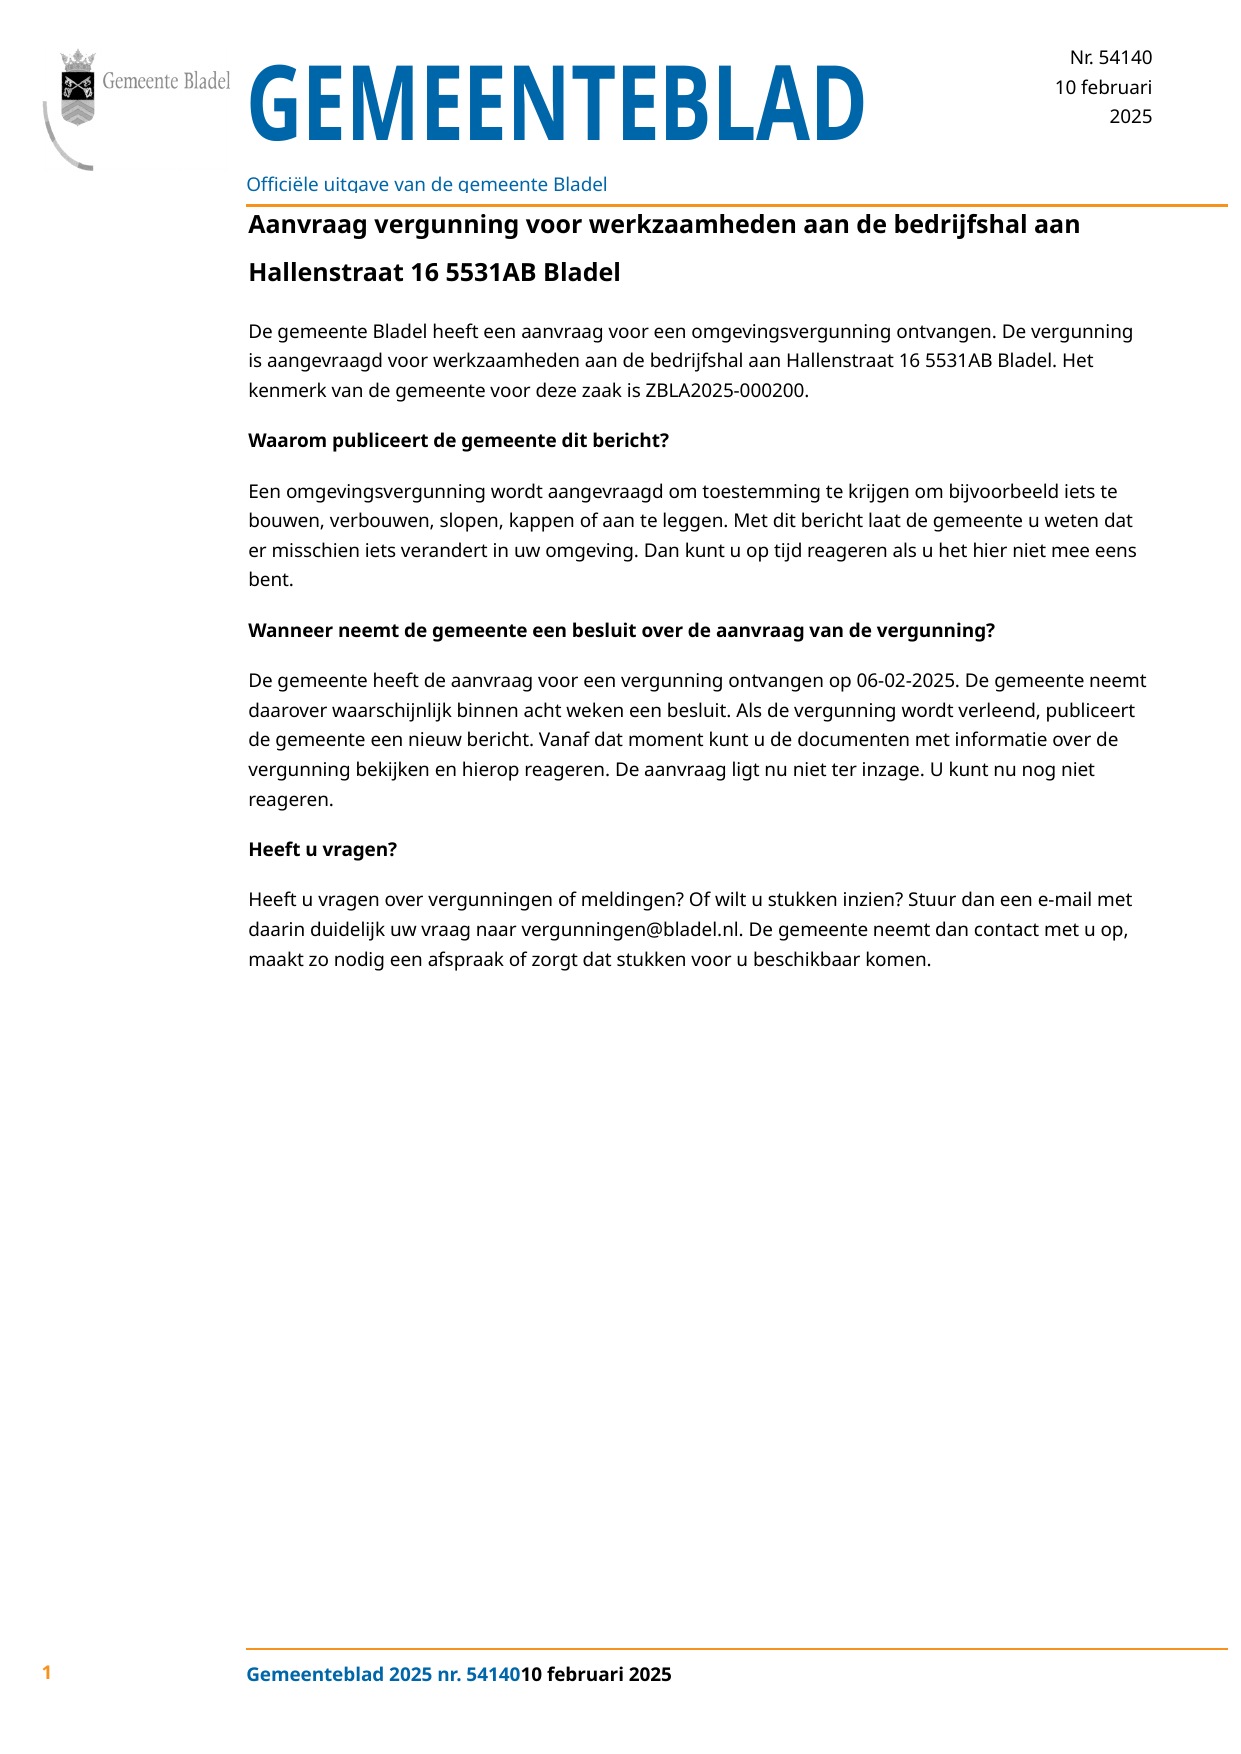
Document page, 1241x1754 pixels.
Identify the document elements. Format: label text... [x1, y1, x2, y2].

text Waarom publiceert de gemeente dit bericht? [248, 427, 1152, 453]
text De gemeente Bladel heeft een aanvraag voor een omgevingsvergunning ontvangen. De vergunning is aangevraagd voor werkzaamheden aan de bedrijfshal aan Hallenstraat 16 5531AB Bladel. Het kenmerk van de gemeente voor deze zaak is ZBLA2025-000200. [248, 318, 1152, 403]
picture [41, 47, 231, 172]
text Wanneer neemt de gemeente een besluit over de aanvraag van de vergunning? [248, 617, 1152, 643]
text Heeft u vragen over vergunningen of meldingen? Of wilt u stukken inzien? Stuur dan een e-mail met daarin duidelijk uw vraag naar vergunningen@bladel.nl. De gemeente neemt dan contact met u op, maakt zo nodig een afspraak of zorgt dat stukken voor u beschikbaar komen. [248, 887, 1152, 972]
text Een omgevingsvergunning wordt aangevraagd om toestemming te krijgen om bijvoorbeeld iets te bouwen, verbouwen, slopen, kappen of aan te leggen. Met dit bericht laat de gemeente u weten dat er misschien iets verandert in uw omgeving. Dan kunt u op tijd reageren als u het hier niet mee eens bent. [248, 478, 1152, 592]
text Aanvraag vergunning voor werkzaamheden aan de bedrijfshal aan Hallenstraat 16 5531AB Bladel [248, 207, 1152, 288]
text De gemeente heeft de aanvraag voor een vergunning ontvangen op 06-02-2025. De gemeente neemt daarover waarschijnlijk binnen acht weken een besluit. Als de vergunning wordt verleend, publiceert de gemeente een nieuw bericht. Vanaf dat moment kunt u de documenten met informatie over de vergunning bekijken en hierop reageren. De aanvraag ligt nu niet ter inzage. U kunt nu nog niet reageren. [248, 667, 1152, 812]
text Heeft u vragen? [248, 836, 1152, 862]
